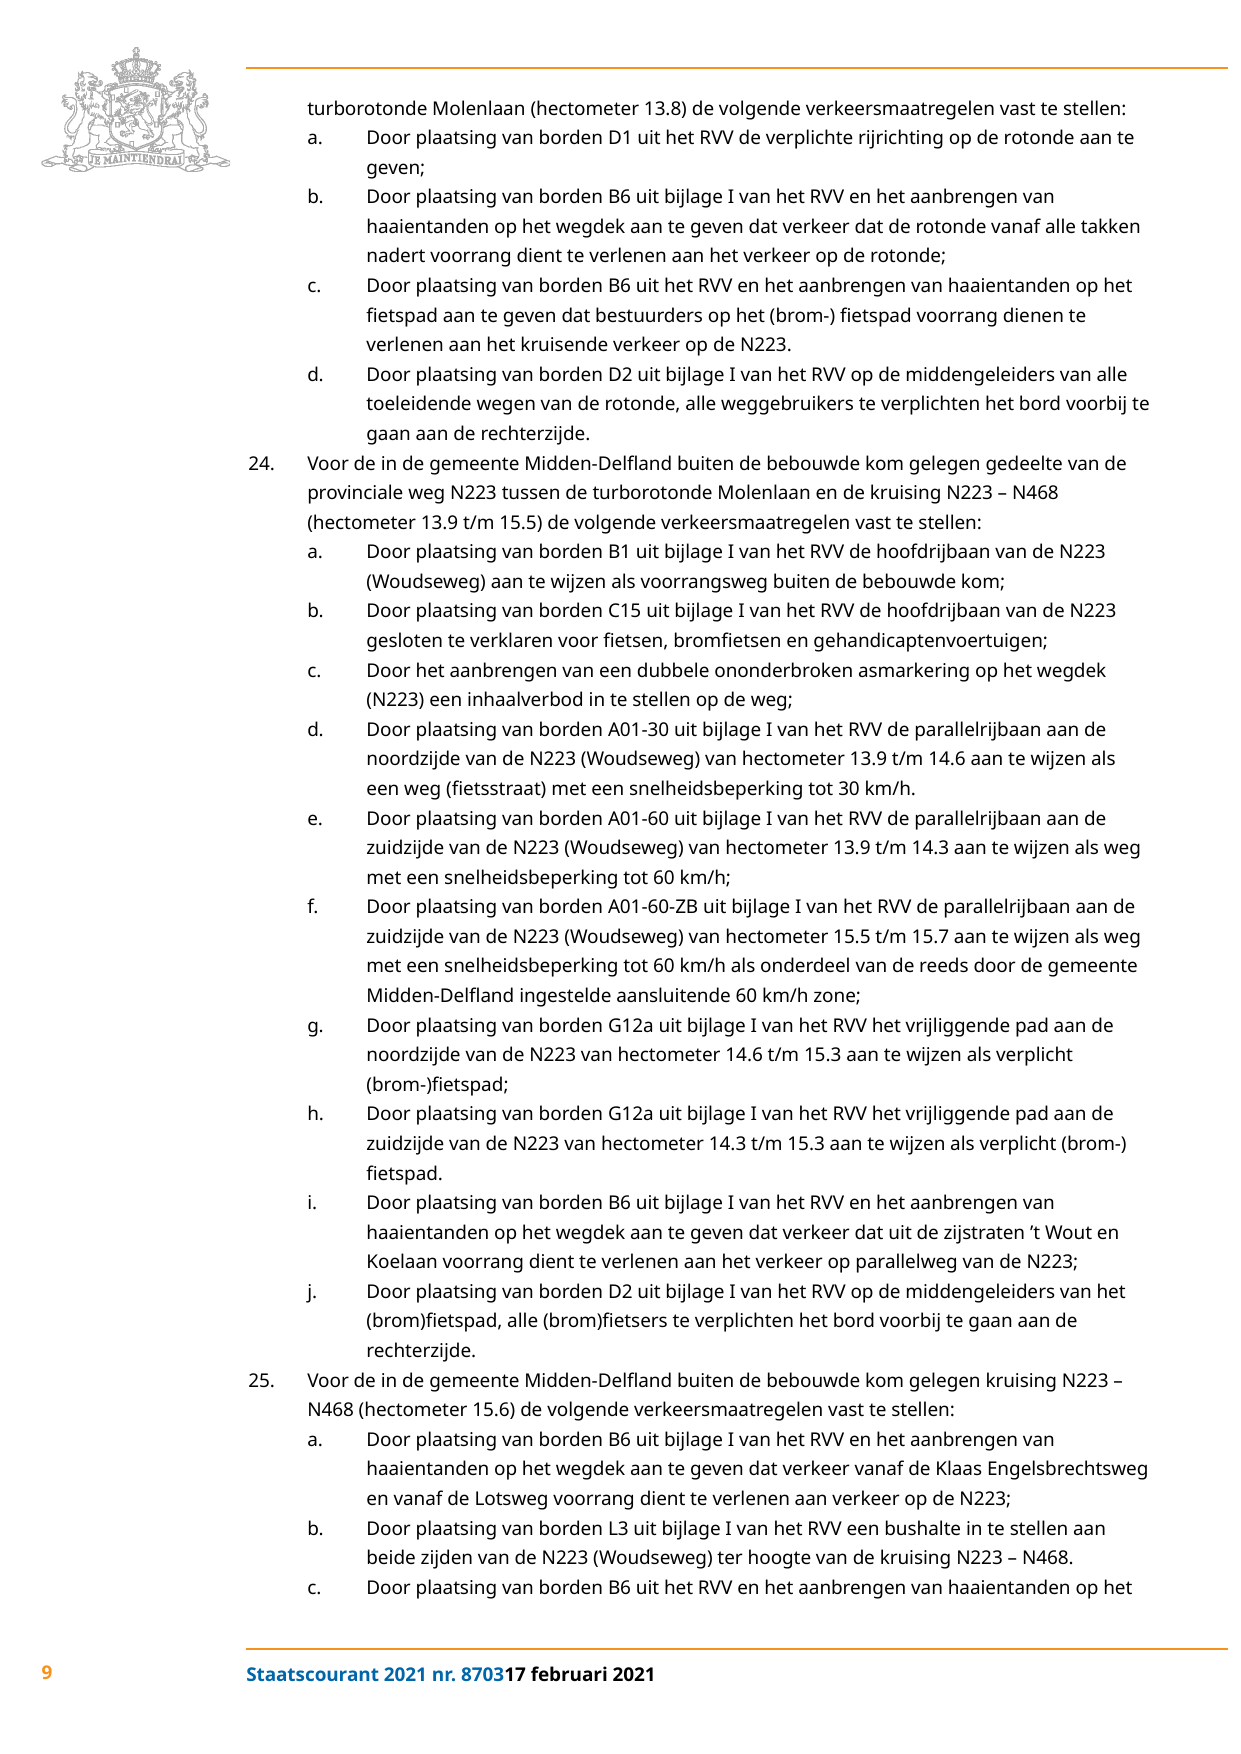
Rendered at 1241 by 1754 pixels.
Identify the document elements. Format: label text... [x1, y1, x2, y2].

list Door plaatsing van borden A01-30 uit bijlage I van het RVV de parallelrijbaan aan de noordzijde van de N223 (Woudseweg) van hectometer 13.9 t/m 14.6 aan te wijzen als een weg (fietsstraat) met een snelheidsbeperking tot 30 km/h. [307, 716, 1152, 801]
list Door plaatsing van borden B6 uit bijlage I van het RVV en het aanbrengen van haaientanden op het wegdek aan te geven dat verkeer vanaf de Klaas Engelsbrechtsweg en vanaf de Lotsweg voorrang dient te verlenen aan verkeer op de N223; [307, 1426, 1152, 1511]
list Door plaatsing van borden L3 uit bijlage I van het RVV een bushalte in te stellen aan beide zijden van de N223 (Woudseweg) ter hoogte van de kruising N223 – N468. [307, 1515, 1152, 1570]
list Door plaatsing van borden B6 uit het RVV en het aanbrengen van haaientanden op het fietspad aan te geven dat bestuurders op het (brom-) fietspad voorrang dienen te verlenen aan het kruisende verkeer op de N223. [307, 272, 1152, 357]
list Door plaatsing van borden G12a uit bijlage I van het RVV het vrijliggende pad aan de zuidzijde van de N223 van hectometer 14.3 t/m 15.3 aan te wijzen als verplicht (brom-) fietspad. [307, 1101, 1152, 1186]
list Door plaatsing van borden D2 uit bijlage I van het RVV op de middengeleiders van het (brom)fietspad, alle (brom)fietsers te verplichten het bord voorbij te gaan aan de rechterzijde. [307, 1278, 1152, 1363]
list Door het aanbrengen van een dubbele ononderbroken asmarkering op het wegdek (N223) een inhaalverbod in te stellen op de weg; [307, 657, 1152, 712]
list Door plaatsing van borden B6 uit het RVV en het aanbrengen van haaientanden op het [307, 1574, 1152, 1600]
picture [41, 47, 231, 172]
list Door plaatsing van borden A01-60-ZB uit bijlage I van het RVV de parallelrijbaan aan de zuidzijde van de N223 (Woudseweg) van hectometer 15.5 t/m 15.7 aan te wijzen als weg met een snelheidsbeperking tot 60 km/h als onderdeel van de reeds door de gemeente Midden-Delfland ingestelde aansluitende 60 km/h zone; [307, 893, 1152, 1008]
list Door plaatsing van borden B1 uit bijlage I van het RVV de hoofdrijbaan van de N223 (Woudseweg) aan te wijzen als voorrangsweg buiten de bebouwde kom; [307, 538, 1152, 594]
list Door plaatsing van borden B6 uit bijlage I van het RVV en het aanbrengen van haaientanden op het wegdek aan te geven dat verkeer dat de rotonde vanaf alle takken nadert voorrang dient te verlenen aan het verkeer op de rotonde; [307, 183, 1152, 268]
list Voor de in de gemeente Midden-Delfland buiten de bebouwde kom gelegen kruising N223 – N468 (hectometer 15.6) de volgende verkeersmaatregelen vast te stellen: [248, 1367, 1152, 1422]
list Door plaatsing van borden A01-60 uit bijlage I van het RVV de parallelrijbaan aan de zuidzijde van de N223 (Woudseweg) van hectometer 13.9 t/m 14.3 aan te wijzen als weg met een snelheidsbeperking tot 60 km/h; [307, 805, 1152, 890]
list Door plaatsing van borden C15 uit bijlage I van het RVV de hoofdrijbaan van de N223 gesloten te verklaren voor fietsen, bromfietsen en gehandicaptenvoertuigen; [307, 598, 1152, 653]
list Door plaatsing van borden D1 uit het RVV de verplichte rijrichting op de rotonde aan te geven; [307, 124, 1152, 180]
list Door plaatsing van borden G12a uit bijlage I van het RVV het vrijliggende pad aan de noordzijde van de N223 van hectometer 14.6 t/m 15.3 aan te wijzen als verplicht (brom-)fietspad; [307, 1012, 1152, 1097]
list turborotonde Molenlaan (hectometer 13.8) de volgende verkeersmaatregelen vast te stellen: [248, 95, 1152, 121]
list Door plaatsing van borden D2 uit bijlage I van het RVV op de middengeleiders van alle toeleidende wegen van de rotonde, alle weggebruikers te verplichten het bord voorbij te gaan aan de rechterzijde. [307, 361, 1152, 446]
list Voor de in de gemeente Midden-Delfland buiten de bebouwde kom gelegen gedeelte van de provinciale weg N223 tussen de turborotonde Molenlaan en de kruising N223 – N468 (hectometer 13.9 t/m 15.5) de volgende verkeersmaatregelen vast te stellen: [248, 450, 1152, 535]
list Door plaatsing van borden B6 uit bijlage I van het RVV en het aanbrengen van haaientanden op het wegdek aan te geven dat verkeer dat uit de zijstraten ’t Wout en Koelaan voorrang dient te verlenen aan het verkeer op parallelweg van de N223; [307, 1189, 1152, 1274]
